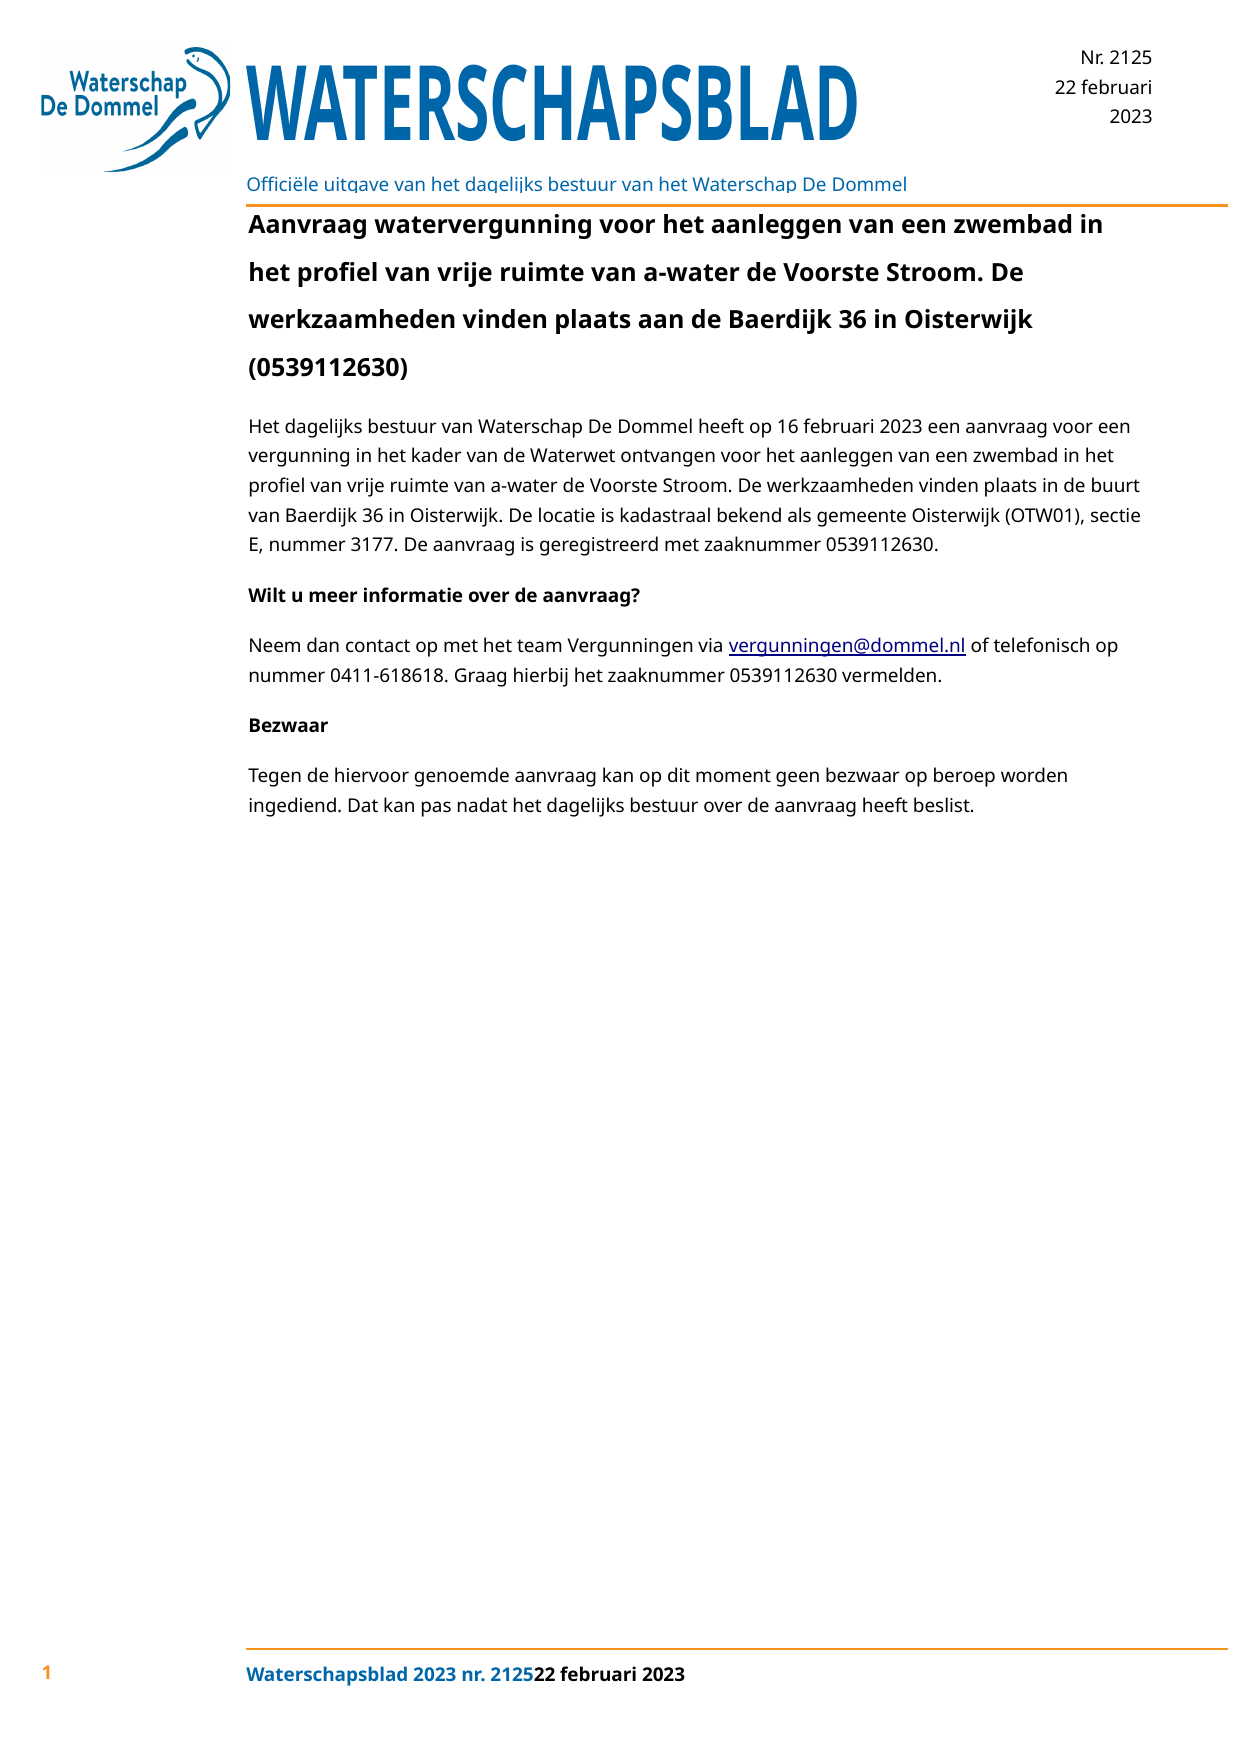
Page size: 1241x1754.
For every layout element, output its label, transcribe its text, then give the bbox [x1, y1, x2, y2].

text Bezwaar [248, 712, 1152, 738]
picture [198, 118, 210, 131]
text Wilt u meer informatie over de aanvraag? [248, 582, 1152, 608]
text Het dagelijks bestuur van Waterschap De Dommel heeft op 16 februari 2023 een aanvraag voor een vergunning in het kader van de Waterwet ontvangen voor het aanleggen van een zwembad in het profiel van vrije ruimte van a-water de Voorste Stroom. De werkzaamheden vinden plaats in de buurt van Baerdijk 36 in Oisterwijk. De locatie is kadastraal bekend als gemeente Oisterwijk (OTW01), sectie E, nummer 3177. De aanvraag is geregistreerd met zaaknummer 0539112630. [248, 413, 1152, 557]
text Aanvraag watervergunning voor het aanleggen van een zwembad in het profiel van vrije ruimte van a-water de Voorste Stroom. De werkzaamheden vinden plaats aan de Baerdijk 36 in Oisterwijk (0539112630) [248, 207, 1152, 384]
picture [204, 47, 231, 76]
picture [41, 47, 231, 172]
text Neem dan contact op met het team Vergunningen via vergunningen@dommel.nl of telefonisch op nummer 0411-618618. Graag hierbij het zaaknummer 0539112630 vermelden. [248, 632, 1152, 688]
text Tegen de hiervoor genoemde aanvraag kan op dit moment geen bezwaar op beroep worden ingediend. Dat kan pas nadat het dagelijks bestuur over de aanvraag heeft beslist. [248, 763, 1152, 818]
picture [45, 99, 51, 111]
